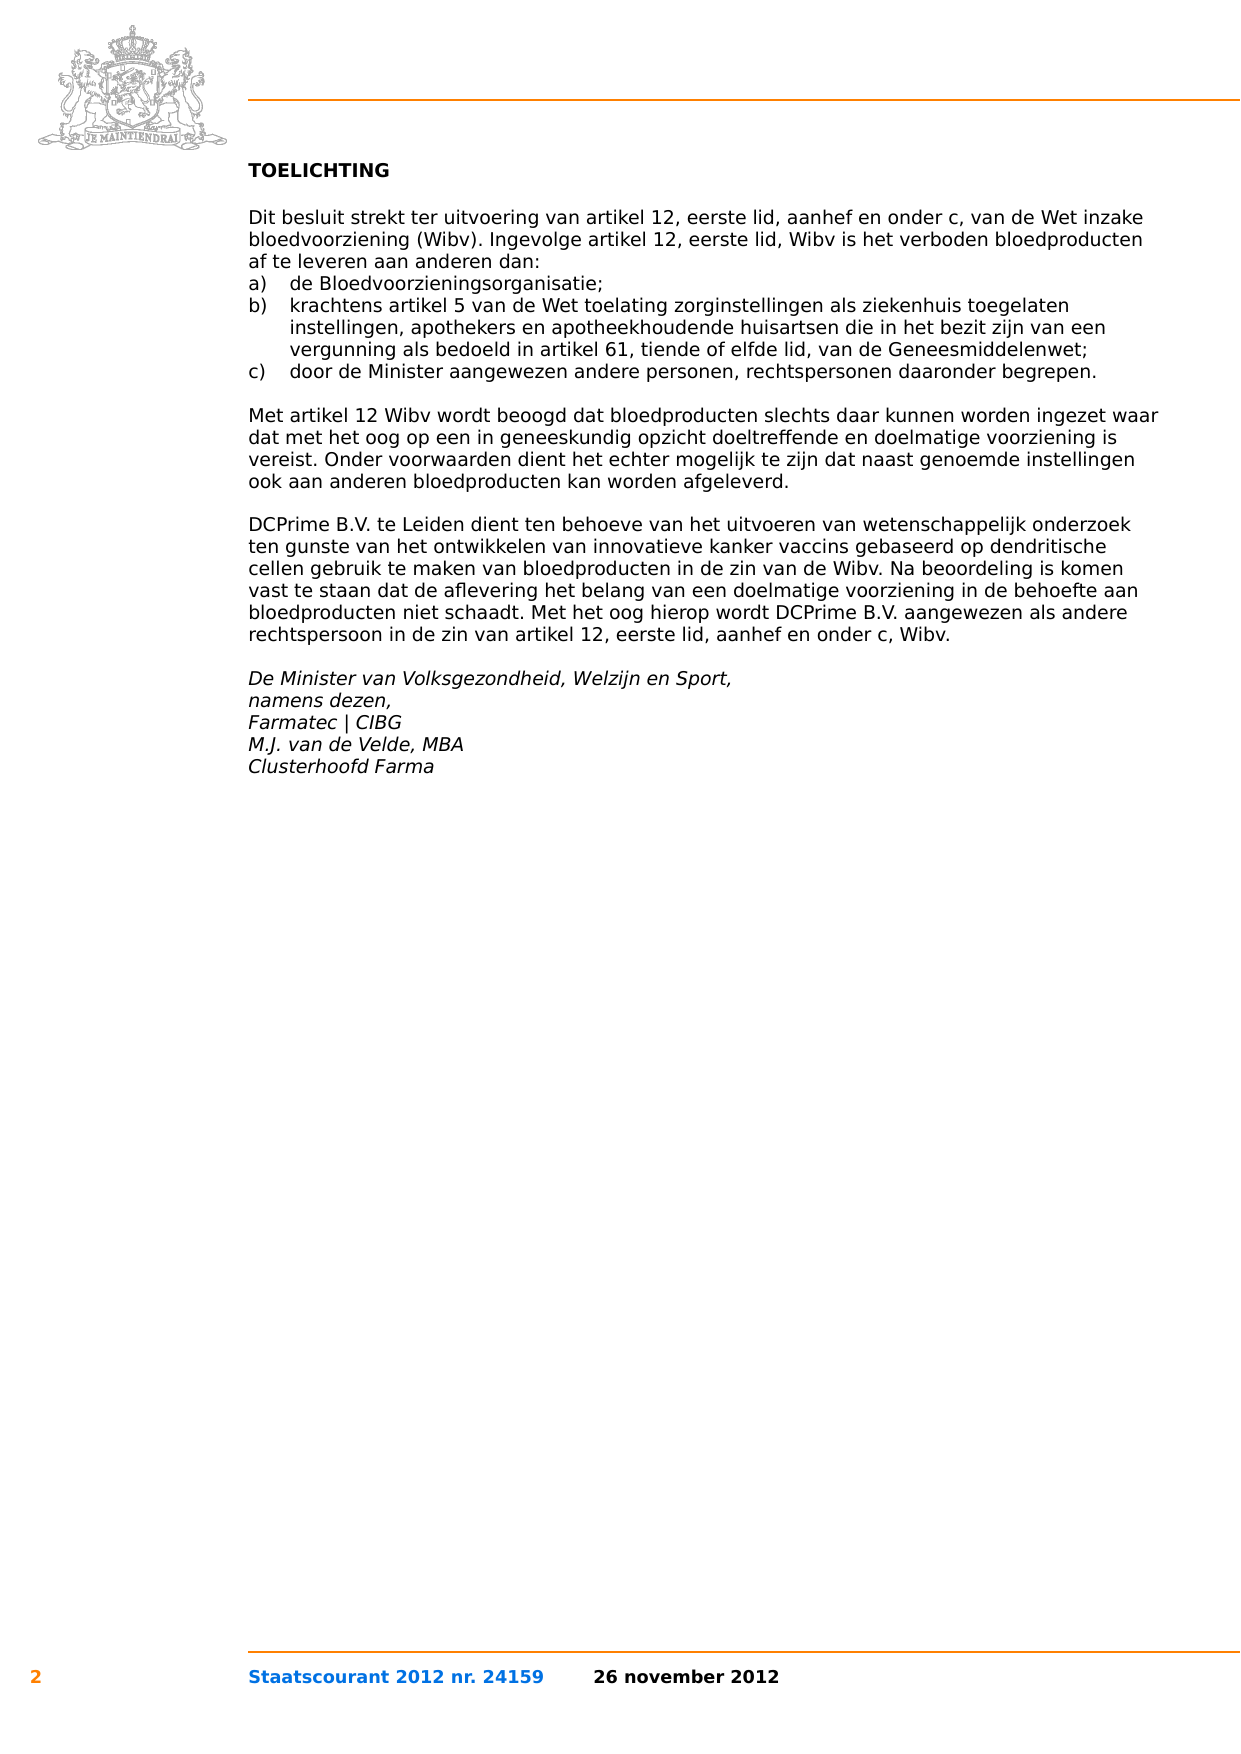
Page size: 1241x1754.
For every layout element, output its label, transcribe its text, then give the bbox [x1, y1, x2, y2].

text DCPrime B.V. te Leiden dient ten behoeve van het uitvoeren van wetenschappelijk onderzoek ten gunste van het ontwikkelen van innovatieve kanker vaccins gebaseerd op dendritische cellen gebruik te maken van bloedproducten in de zin van de Wibv. Na beoordeling is komen vast te staan dat de aflevering het belang van een doelmatige voorziening in de behoefte aan bloedproducten niet schaadt. Met het oog hierop wordt DCPrime B.V. aangewezen als andere rechtspersoon in de zin van artikel 12, eerste lid, aanhef en onder c, Wibv. [248, 514, 1163, 646]
text Dit besluit strekt ter uitvoering van artikel 12, eerste lid, aanhef en onder c, van de Wet inzake bloedvoorziening (Wibv). Ingevolge artikel 12, eerste lid, Wibv is het verboden bloedproducten af te leveren aan anderen dan: [248, 207, 1163, 273]
picture [38, 25, 227, 150]
text De Minister van Volksgezondheid, Welzijn en Sport, namens dezen, Farmatec | CIBG M.J. van de Velde, MBA Clusterhoofd Farma [248, 668, 1163, 778]
subtitle TOELICHTING [248, 160, 1163, 182]
text Met artikel 12 Wibv wordt beoogd dat bloedproducten slechts daar kunnen worden ingezet waar dat met het oog op een in geneeskundig opzicht doeltreffende en doelmatige voorziening is vereist. Onder voorwaarden dient het echter mogelijk te zijn dat naast genoemde instellingen ook aan anderen bloedproducten kan worden afgeleverd. [248, 404, 1163, 492]
text c) door de Minister aangewezen andere personen, rechtspersonen daaronder begrepen. [248, 361, 1163, 383]
text a) de Bloedvoorzieningsorganisatie; [248, 273, 1163, 295]
text b) krachtens artikel 5 van de Wet toelating zorginstellingen als ziekenhuis toegelaten instellingen, apothekers en apotheekhoudende huisartsen die in het bezit zijn van een vergunning als bedoeld in artikel 61, tiende of elfde lid, van de Geneesmiddelenwet; [248, 295, 1163, 361]
